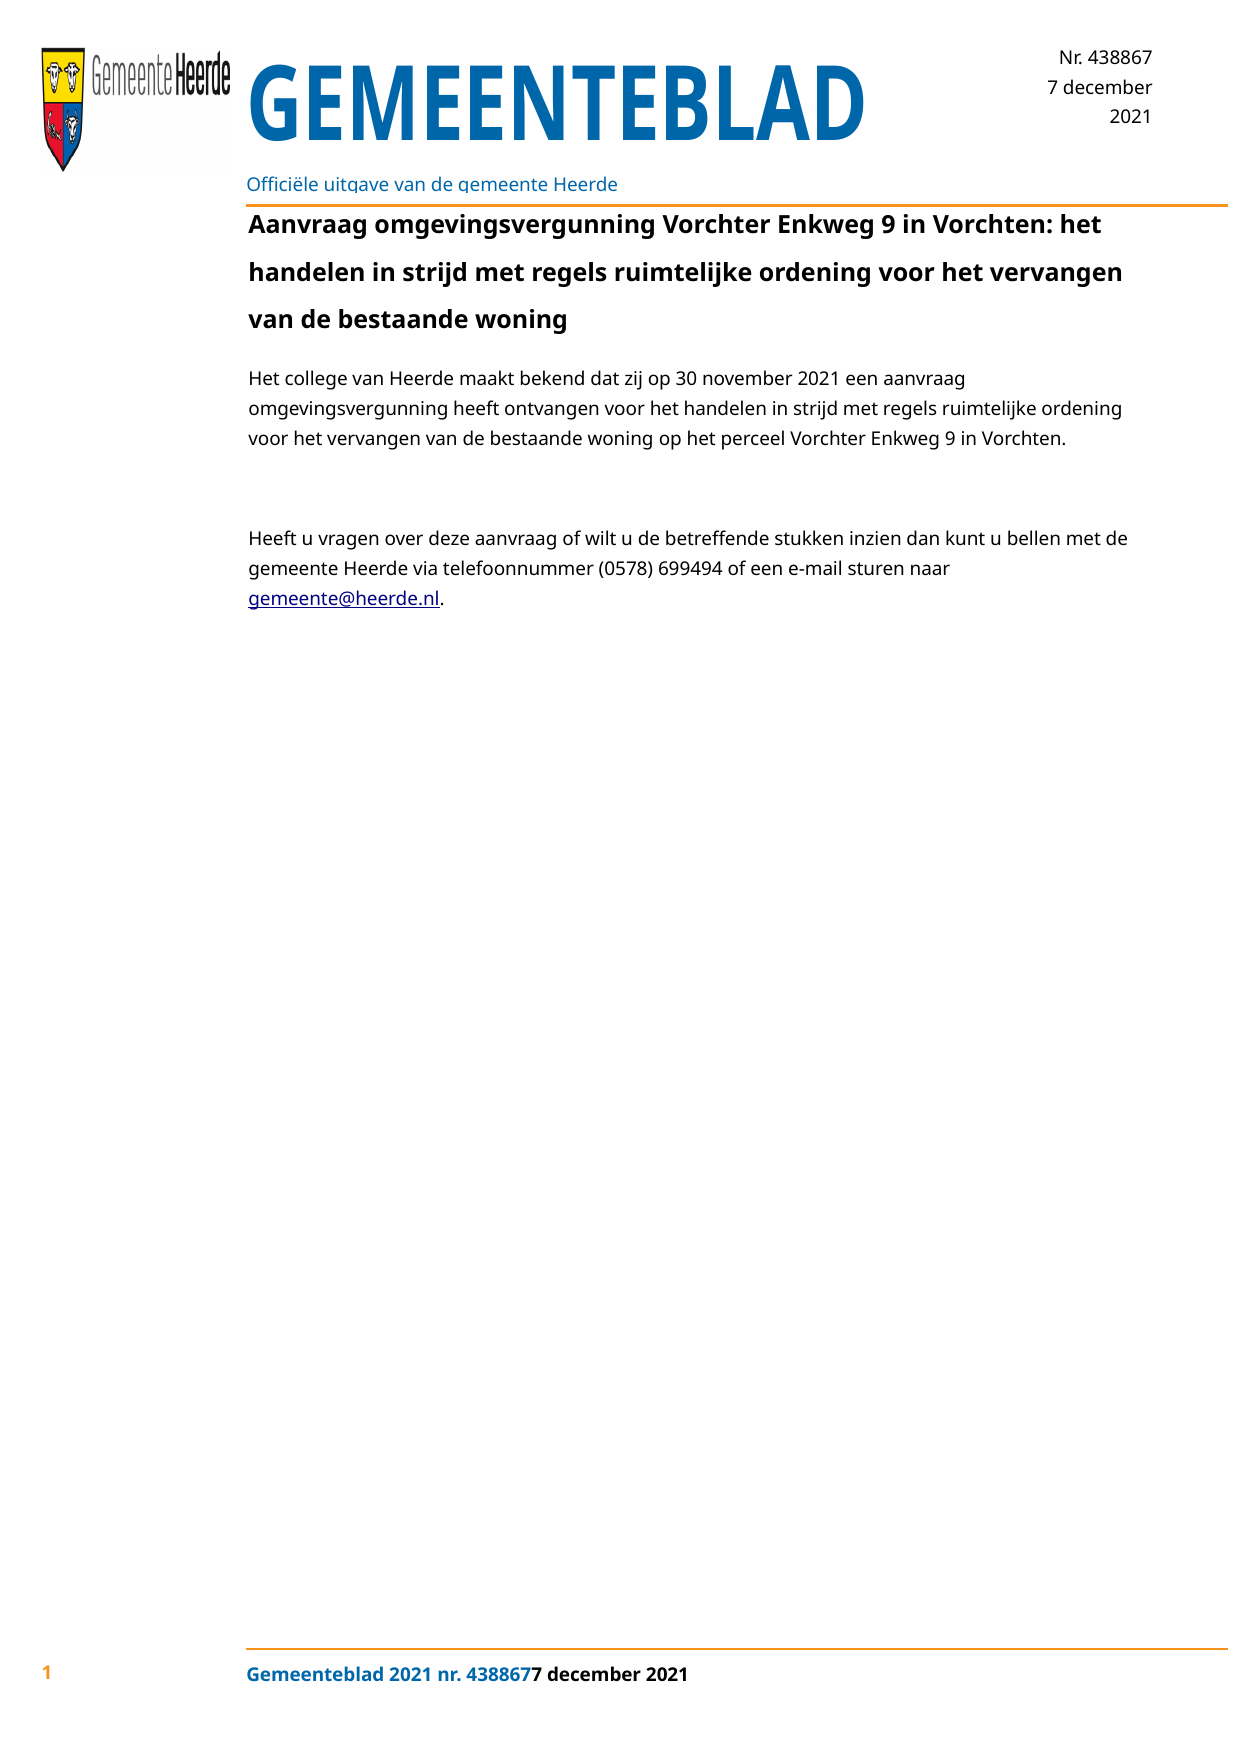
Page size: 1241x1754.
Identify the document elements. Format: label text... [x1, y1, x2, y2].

text Het college van Heerde maakt bekend dat zij op 30 november 2021 een aanvraag omgevingsvergunning heeft ontvangen voor het handelen in strijd met regels ruimtelijke ordening voor het vervangen van de bestaande woning op het perceel Vorchter Enkweg 9 in Vorchten. [248, 366, 1152, 450]
text Aanvraag omgevingsvergunning Vorchter Enkweg 9 in Vorchten: het handelen in strijd met regels ruimtelijke ordening voor het vervangen van de bestaande woning [248, 207, 1152, 336]
picture [41, 47, 231, 172]
text Heeft u vragen over deze aanvraag of wilt u de betreffende stukken inzien dan kunt u bellen met de gemeente Heerde via telefoonnummer (0578) 699494 of een e-mail sturen naar gemeente@heerde.nl. [248, 526, 1152, 610]
